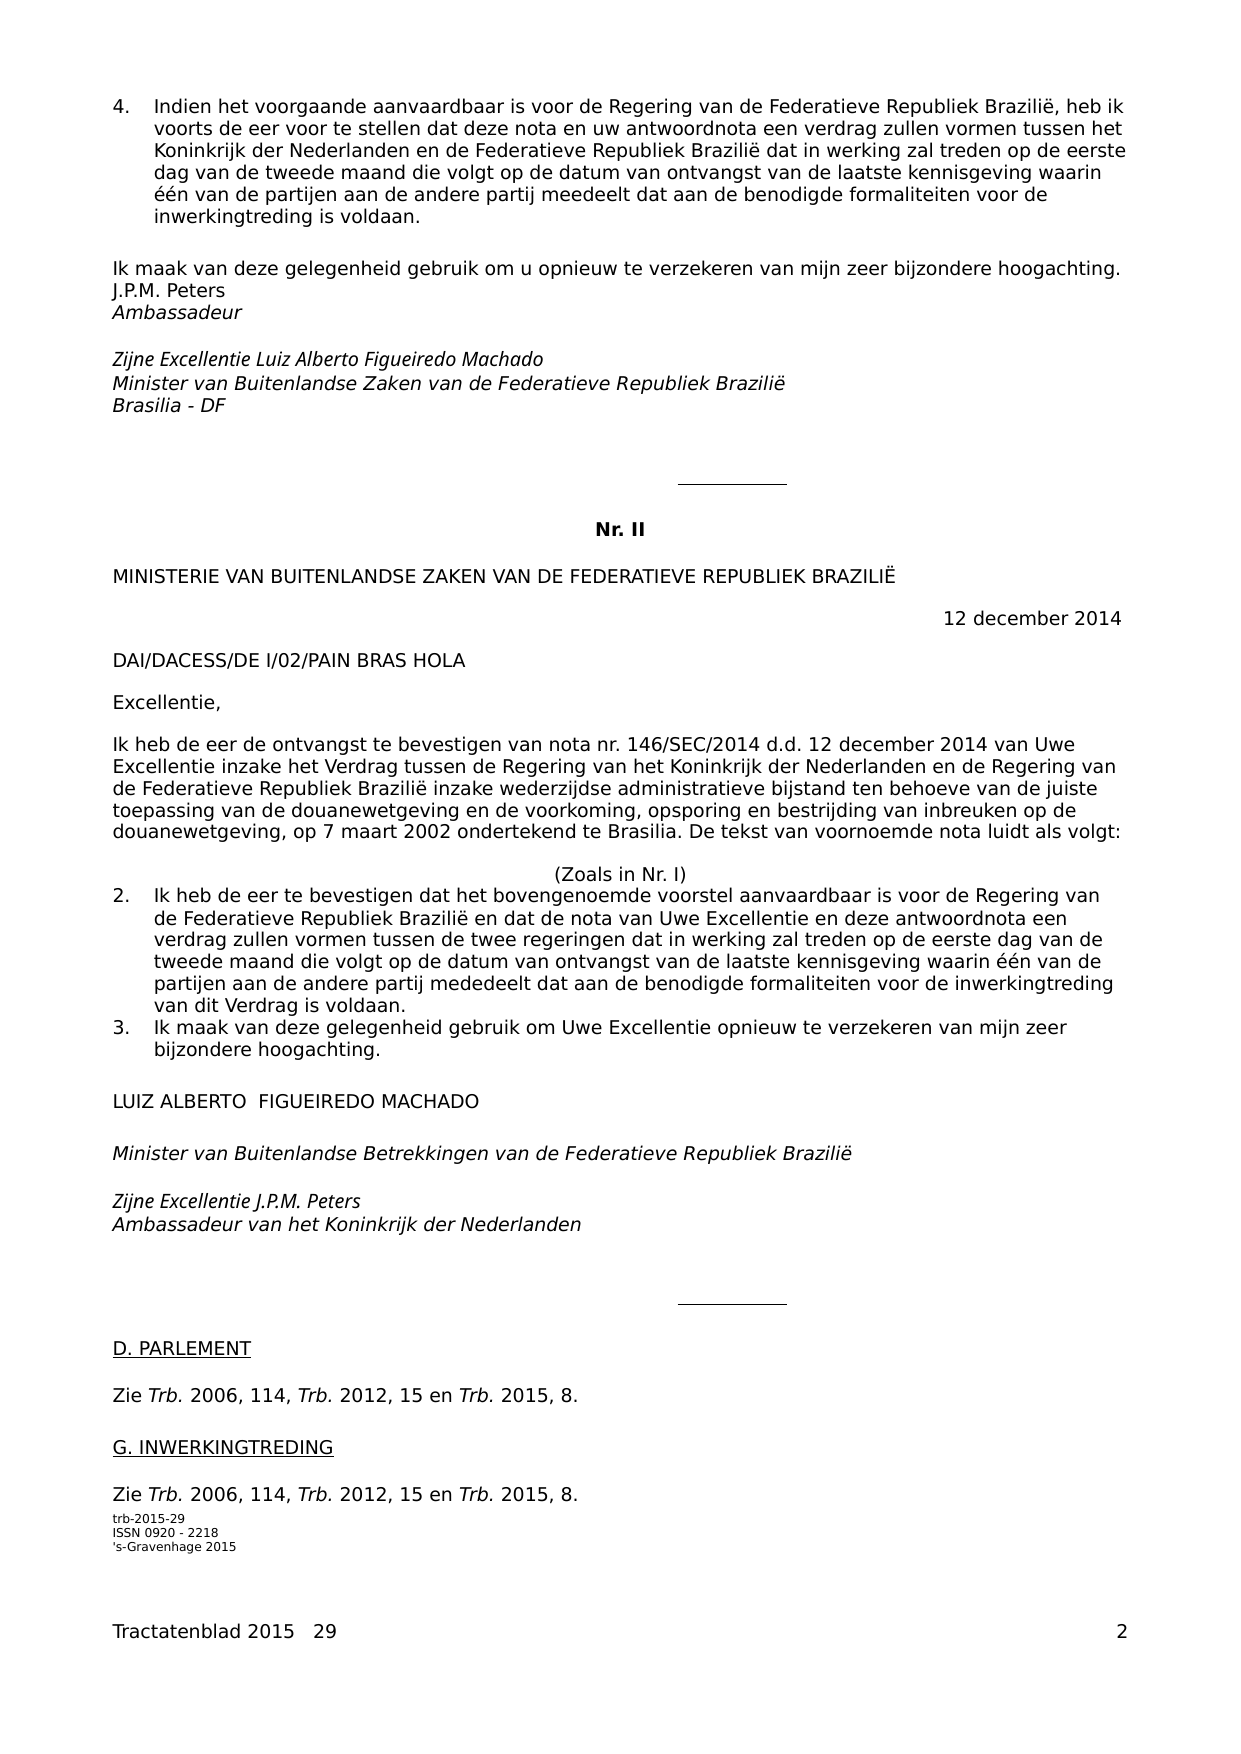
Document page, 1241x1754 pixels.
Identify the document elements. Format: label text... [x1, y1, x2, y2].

text Zie Trb. 2006, 114, Trb. 2012, 15 en Trb. 2015, 8. [112, 1385, 1128, 1407]
text (Zoals in Nr. I) [112, 863, 1128, 885]
text Minister van Buitenlandse Betrekkingen van de Federatieve Republiek Brazilië Zijne Excellentie J.P.M. Peters [112, 1143, 1128, 1214]
text 3. Ik maak van deze gelegenheid gebruik om Uwe Excellentie opnieuw te verzekeren van mijn zeer bijzondere hoogachting. [112, 1017, 1128, 1061]
subtitle G. INWERKINGTREDING [112, 1437, 1128, 1459]
text Excellentie, [112, 692, 1128, 713]
subtitle D. PARLEMENT [112, 1338, 1128, 1360]
text Minister van Buitenlandse Zaken van de Federatieve Republiek Brazilië [112, 373, 1128, 395]
text Ambassadeur Zijne Excellentie Luiz Alberto Figueiredo Machado [112, 302, 1128, 373]
text Ik heb de eer de ontvangst te bevestigen van nota nr. 146/SEC/2014 d.d. 12 december 2014 van Uwe Excellentie inzake het Verdrag tussen de Regering van het Koninkrijk der Nederlanden en de Regering van de Federatieve Republiek Brazilië inzake wederzijdse administratieve bijstand ten behoeve van de juiste toepassing van de douanewetgeving en de voorkoming, opsporing en bestrijding van inbreuken op de douanewetgeving, op 7 maart 2002 ondertekend te Brasilia. De tekst van voornoemde nota luidt als volgt: [112, 733, 1128, 843]
text 12 december 2014 [112, 608, 1128, 629]
text 4. Indien het voorgaande aanvaardbaar is voor de Regering van de Federatieve Republiek Brazilië, heb ik voorts de eer voor te stellen dat deze nota en uw antwoordnota een verdrag zullen vormen tussen het Koninkrijk der Nederlanden en de Federatieve Republiek Brazilië dat in werking zal treden op de eerste dag van de tweede maand die volgt op de datum van ontvangst van de laatste kennisgeving waarin één van de partijen aan de andere partij meedeelt dat aan de benodigde formaliteiten voor de inwerkingtreding is voldaan. [112, 96, 1128, 228]
text ISSN 0920 - 2218 [112, 1526, 346, 1540]
text MINISTERIE VAN BUITENLANDSE ZAKEN VAN DE FEDERATIEVE REPUBLIEK BRAZILIË [112, 566, 1128, 588]
text Brasilia - DF [112, 395, 1128, 417]
text 2. Ik heb de eer te bevestigen dat het bovengenoemde voorstel aanvaardbaar is voor de Regering van de Federatieve Republiek Brazilië en dat de nota van Uwe Excellentie en deze antwoordnota een verdrag zullen vormen tussen de twee regeringen dat in werking zal treden op de eerste dag van de tweede maand die volgt op de datum van ontvangst van de laatste kennisgeving waarin één van de partijen aan de andere partij mededeelt dat aan de benodigde formaliteiten voor de inwerkingtreding van dit Verdrag is voldaan. [112, 885, 1128, 1017]
text trb-2015-29 [112, 1512, 346, 1526]
text J.P.M. Peters [112, 280, 1128, 302]
text LUIZ ALBERTO FIGUEIREDO MACHADO [112, 1091, 1128, 1113]
text Ik maak van deze gelegenheid gebruik om u opnieuw te verzekeren van mijn zeer bijzondere hoogachting. [112, 258, 1128, 280]
text Ambassadeur van het Koninkrijk der Nederlanden [112, 1214, 1128, 1236]
text DAI/DACESS/DE I/02/PAIN BRAS HOLA [112, 649, 1128, 672]
text Zie Trb. 2006, 114, Trb. 2012, 15 en Trb. 2015, 8. [112, 1484, 1128, 1506]
subtitle Nr. II [112, 519, 1128, 541]
text 's-Gravenhage 2015 [112, 1540, 346, 1554]
